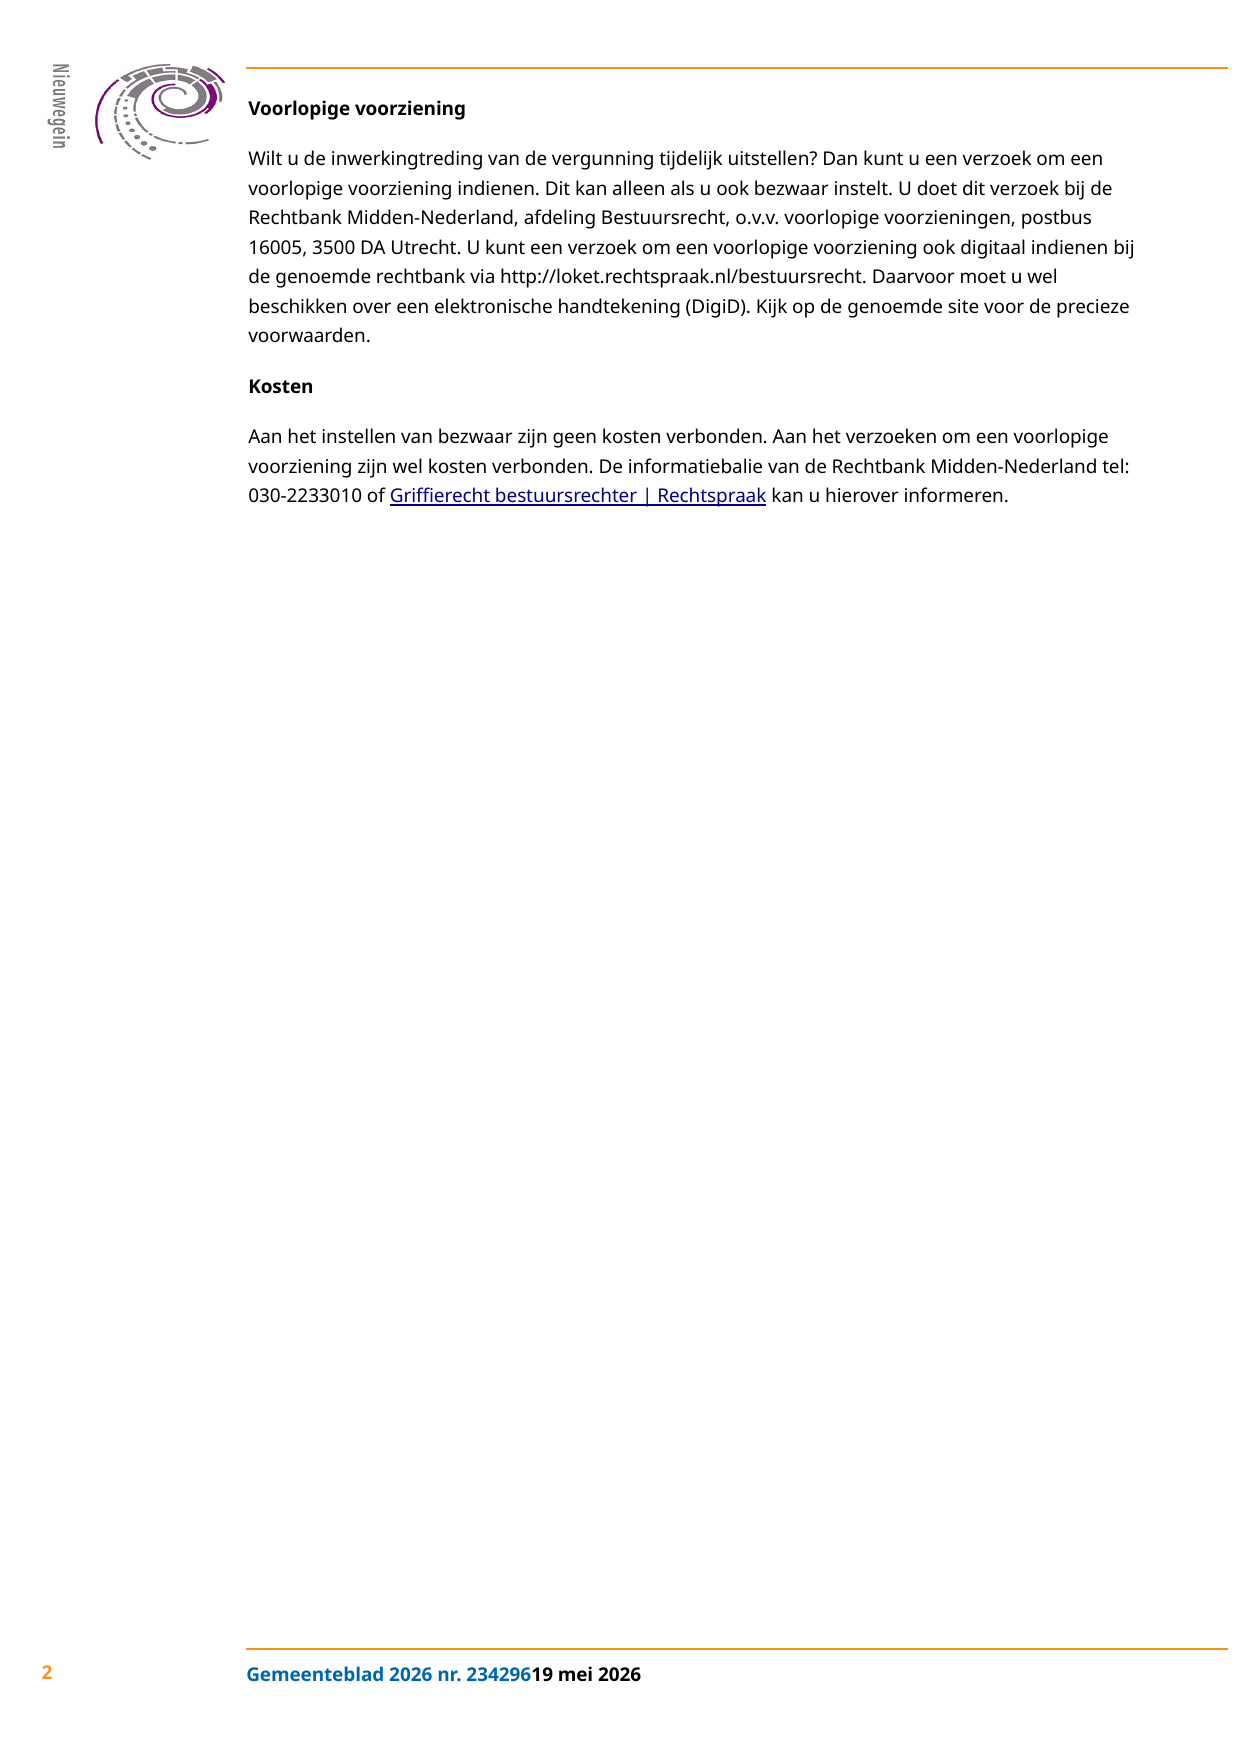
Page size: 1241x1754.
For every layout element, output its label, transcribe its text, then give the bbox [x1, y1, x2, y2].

text Voorlopige voorziening [248, 95, 1152, 121]
text Wilt u de inwerkingtreding van de vergunning tijdelijk uitstellen? Dan kunt u een verzoek om een voorlopige voorziening indienen. Dit kan alleen als u ook bezwaar instelt. U doet dit verzoek bij de Rechtbank Midden-Nederland, afdeling Bestuursrecht, o.v.v. voorlopige voorzieningen, postbus 16005, 3500 DA Utrecht. U kunt een verzoek om een voorlopige voorziening ook digitaal indienen bij de genoemde rechtbank via http://loket.rechtspraak.nl/bestuursrecht. Daarvoor moet u wel beschikken over een elektronische handtekening (DigiD). Kijk op de genoemde site voor de precieze voorwaarden. [248, 145, 1152, 348]
text Kosten [248, 373, 1152, 399]
picture [41, 47, 231, 172]
text Aan het instellen van bezwaar zijn geen kosten verbonden. Aan het verzoeken om een voorlopige voorziening zijn wel kosten verbonden. De informatiebalie van de Rechtbank Midden-Nederland tel: 030-2233010 of Griffierecht bestuursrechter | Rechtspraak kan u hierover informeren. [248, 423, 1152, 508]
